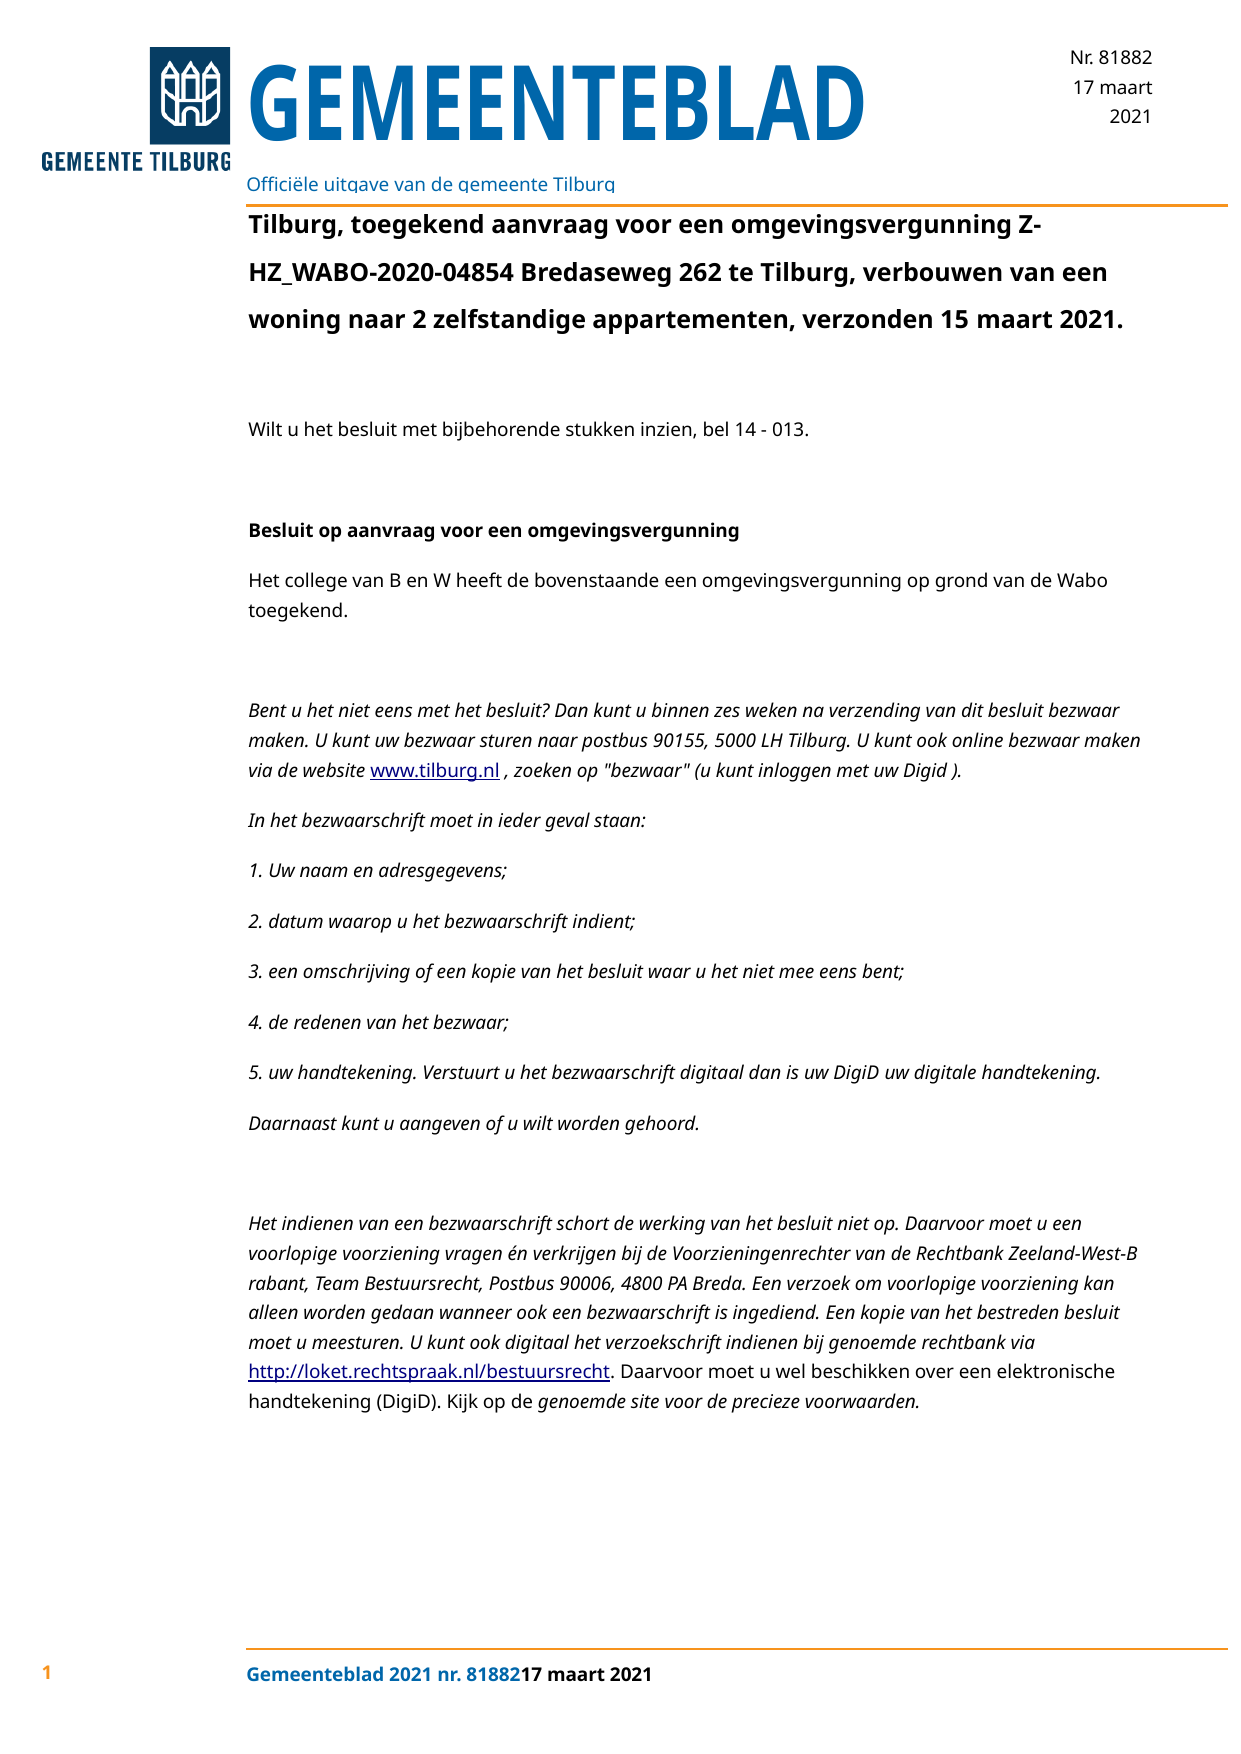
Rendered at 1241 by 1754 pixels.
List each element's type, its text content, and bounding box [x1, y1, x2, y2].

text Het indienen van een bezwaarschrift schort de werking van het besluit niet op. Daarvoor moet u een voorlopige voorziening vragen én verkrijgen bij de Voorzieningenrechter van de Rechtbank Zeeland-West-B rabant, Team Bestuursrecht, Postbus 90006, 4800 PA Breda. Een verzoek om voorlopige voorziening kan alleen worden gedaan wanneer ook een bezwaarschrift is ingediend. Een kopie van het bestreden besluit moet u meesturen. U kunt ook digitaal het verzoekschrift indienen bij genoemde rechtbank via http://loket.rechtspraak.nl/bestuursrecht. Daarvoor moet u wel beschikken over een elektronische handtekening (DigiD). Kijk op de genoemde site voor de precieze voorwaarden. [248, 1211, 1152, 1414]
text Het college van B en W heeft de bovenstaande een omgevingsvergunning op grond van de Wabo toegekend. [248, 567, 1152, 622]
text Daarnaast kunt u aangeven of u wilt worden gehoord. [248, 1110, 1152, 1135]
text Besluit op aanvraag voor een omgevingsvergunning [248, 517, 1152, 542]
text 5. uw handtekening. Verstuurt u het bezwaarschrift digitaal dan is uw DigiD uw digitale handtekening. [248, 1059, 1152, 1085]
text Wilt u het besluit met bijbehorende stukken inzien, bel 14 - 013. [248, 416, 1152, 442]
picture [41, 47, 231, 172]
text 4. de redenen van het bezwaar; [248, 1009, 1152, 1034]
text 2. datum waarop u het bezwaarschrift indient; [248, 908, 1152, 934]
text Bent u het niet eens met het besluit? Dan kunt u binnen zes weken na verzending van dit besluit bezwaar maken. U kunt uw bezwaar sturen naar postbus 90155, 5000 LH Tilburg. U kunt ook online bezwaar maken via de website www.tilburg.nl , zoeken op "bezwaar" (u kunt inloggen met uw Digid ). [248, 698, 1152, 782]
text 1. Uw naam en adresgegevens; [248, 858, 1152, 883]
text Tilburg, toegekend aanvraag voor een omgevingsvergunning Z-HZ_WABO-2020-04854 Bredaseweg 262 te Tilburg, verbouwen van een woning naar 2 zelfstandige appartementen, verzonden 15 maart 2021. [248, 207, 1152, 336]
text 3. een omschrijving of een kopie van het besluit waar u het niet mee eens bent; [248, 958, 1152, 984]
text In het bezwaarschrift moet in ieder geval staan: [248, 807, 1152, 833]
